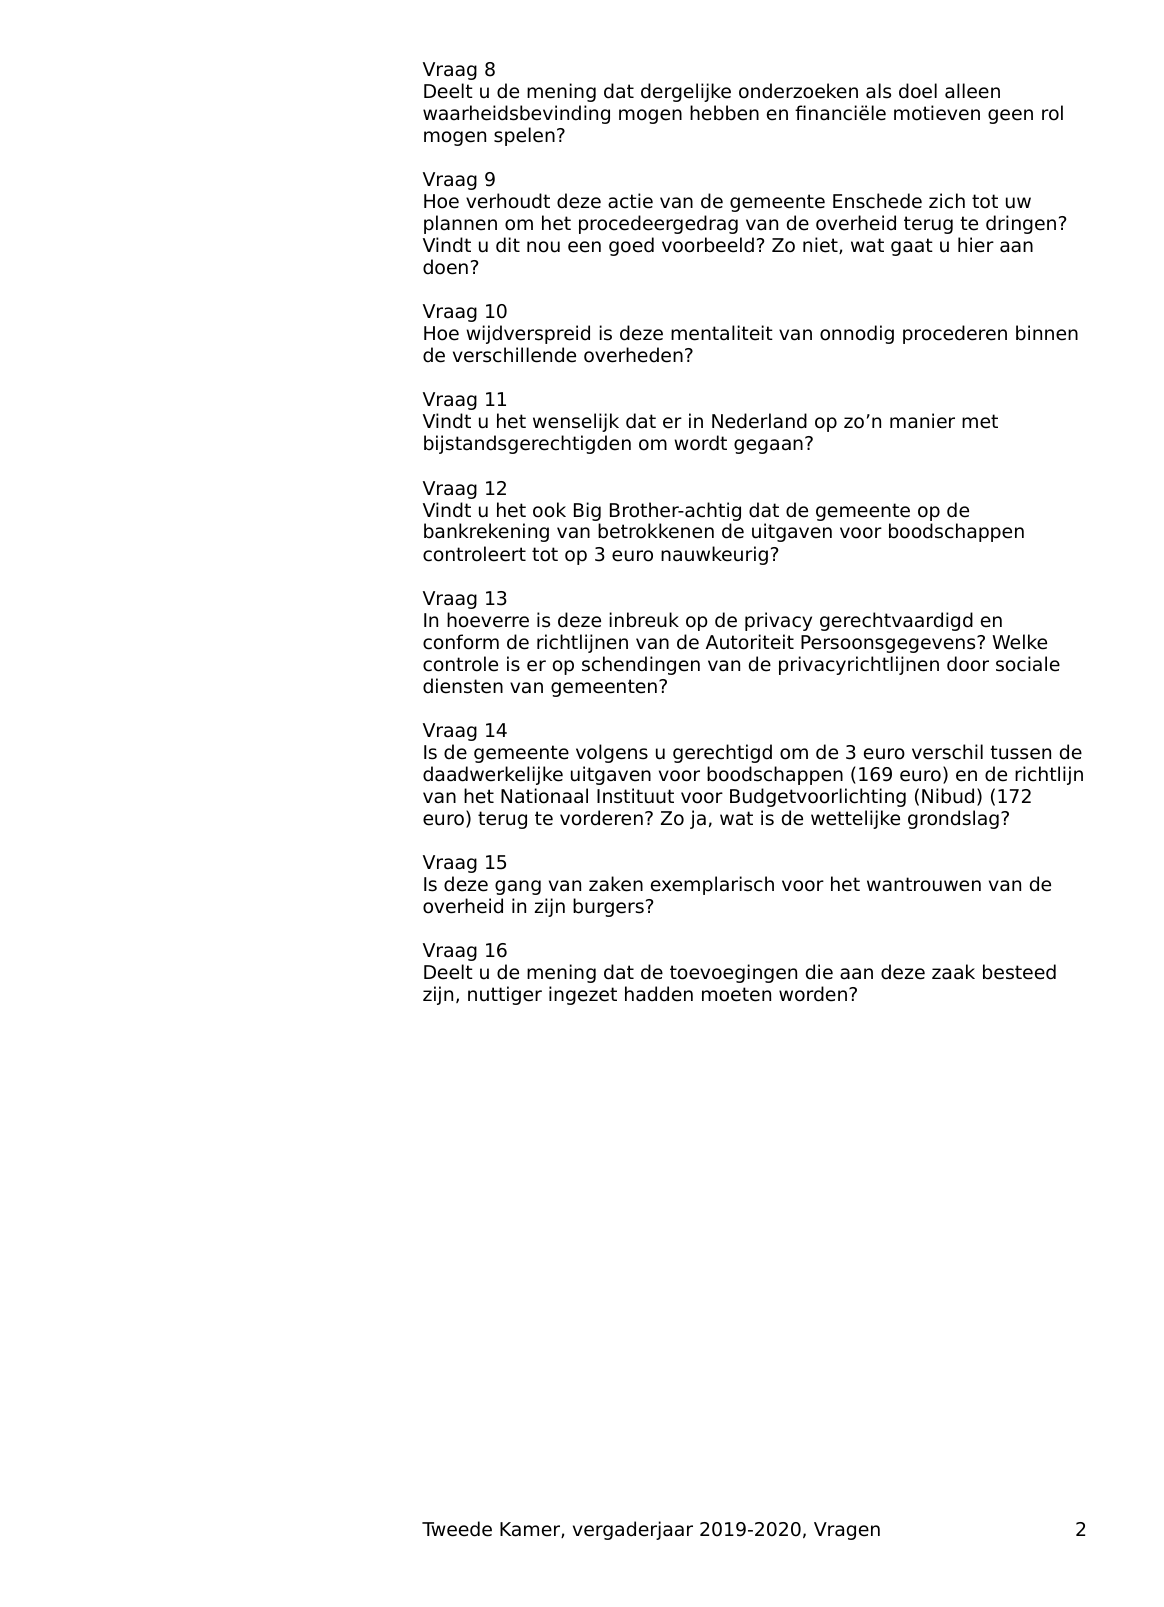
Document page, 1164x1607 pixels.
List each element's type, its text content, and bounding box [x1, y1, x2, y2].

text Is deze gang van zaken exemplarisch voor het wantrouwen van de overheid in zijn burgers? [422, 874, 1087, 918]
text Hoe verhoudt deze actie van de gemeente Enschede zich tot uw plannen om het procedeergedrag van de overheid terug te dringen? Vindt u dit nou een goed voorbeeld? Zo niet, wat gaat u hier aan doen? [422, 191, 1087, 279]
text Deelt u de mening dat de toevoegingen die aan deze zaak besteed zijn, nuttiger ingezet hadden moeten worden? [422, 962, 1087, 1006]
text Vraag 16 [422, 940, 1087, 962]
text Vraag 15 [422, 852, 1087, 874]
text Hoe wijdverspreid is deze mentaliteit van onnodig procederen binnen de verschillende overheden? [422, 323, 1087, 367]
text Vraag 8 [422, 59, 1087, 81]
text Vraag 9 [422, 169, 1087, 191]
text Deelt u de mening dat dergelijke onderzoeken als doel alleen waarheidsbevinding mogen hebben en financiële motieven geen rol mogen spelen? [422, 81, 1087, 147]
text Vraag 12 [422, 477, 1087, 499]
text Vraag 10 [422, 301, 1087, 323]
text Vraag 11 [422, 389, 1087, 411]
text Vraag 14 [422, 720, 1087, 742]
text In hoeverre is deze inbreuk op de privacy gerechtvaardigd en conform de richtlijnen van de Autoriteit Persoonsgegevens? Welke controle is er op schendingen van de privacyrichtlijnen door sociale diensten van gemeenten? [422, 609, 1087, 697]
text Vindt u het wenselijk dat er in Nederland op zo’n manier met bijstandsgerechtigden om wordt gegaan? [422, 411, 1087, 455]
text Is de gemeente volgens u gerechtigd om de 3 euro verschil tussen de daadwerkelijke uitgaven voor boodschappen (169 euro) en de richtlijn van het Nationaal Instituut voor Budgetvoorlichting (Nibud) (172 euro) terug te vorderen? Zo ja, wat is de wettelijke grondslag? [422, 742, 1087, 829]
text Vindt u het ook Big Brother-achtig dat de gemeente op de bankrekening van betrokkenen de uitgaven voor boodschappen controleert tot op 3 euro nauwkeurig? [422, 499, 1087, 565]
text Vraag 13 [422, 588, 1087, 609]
